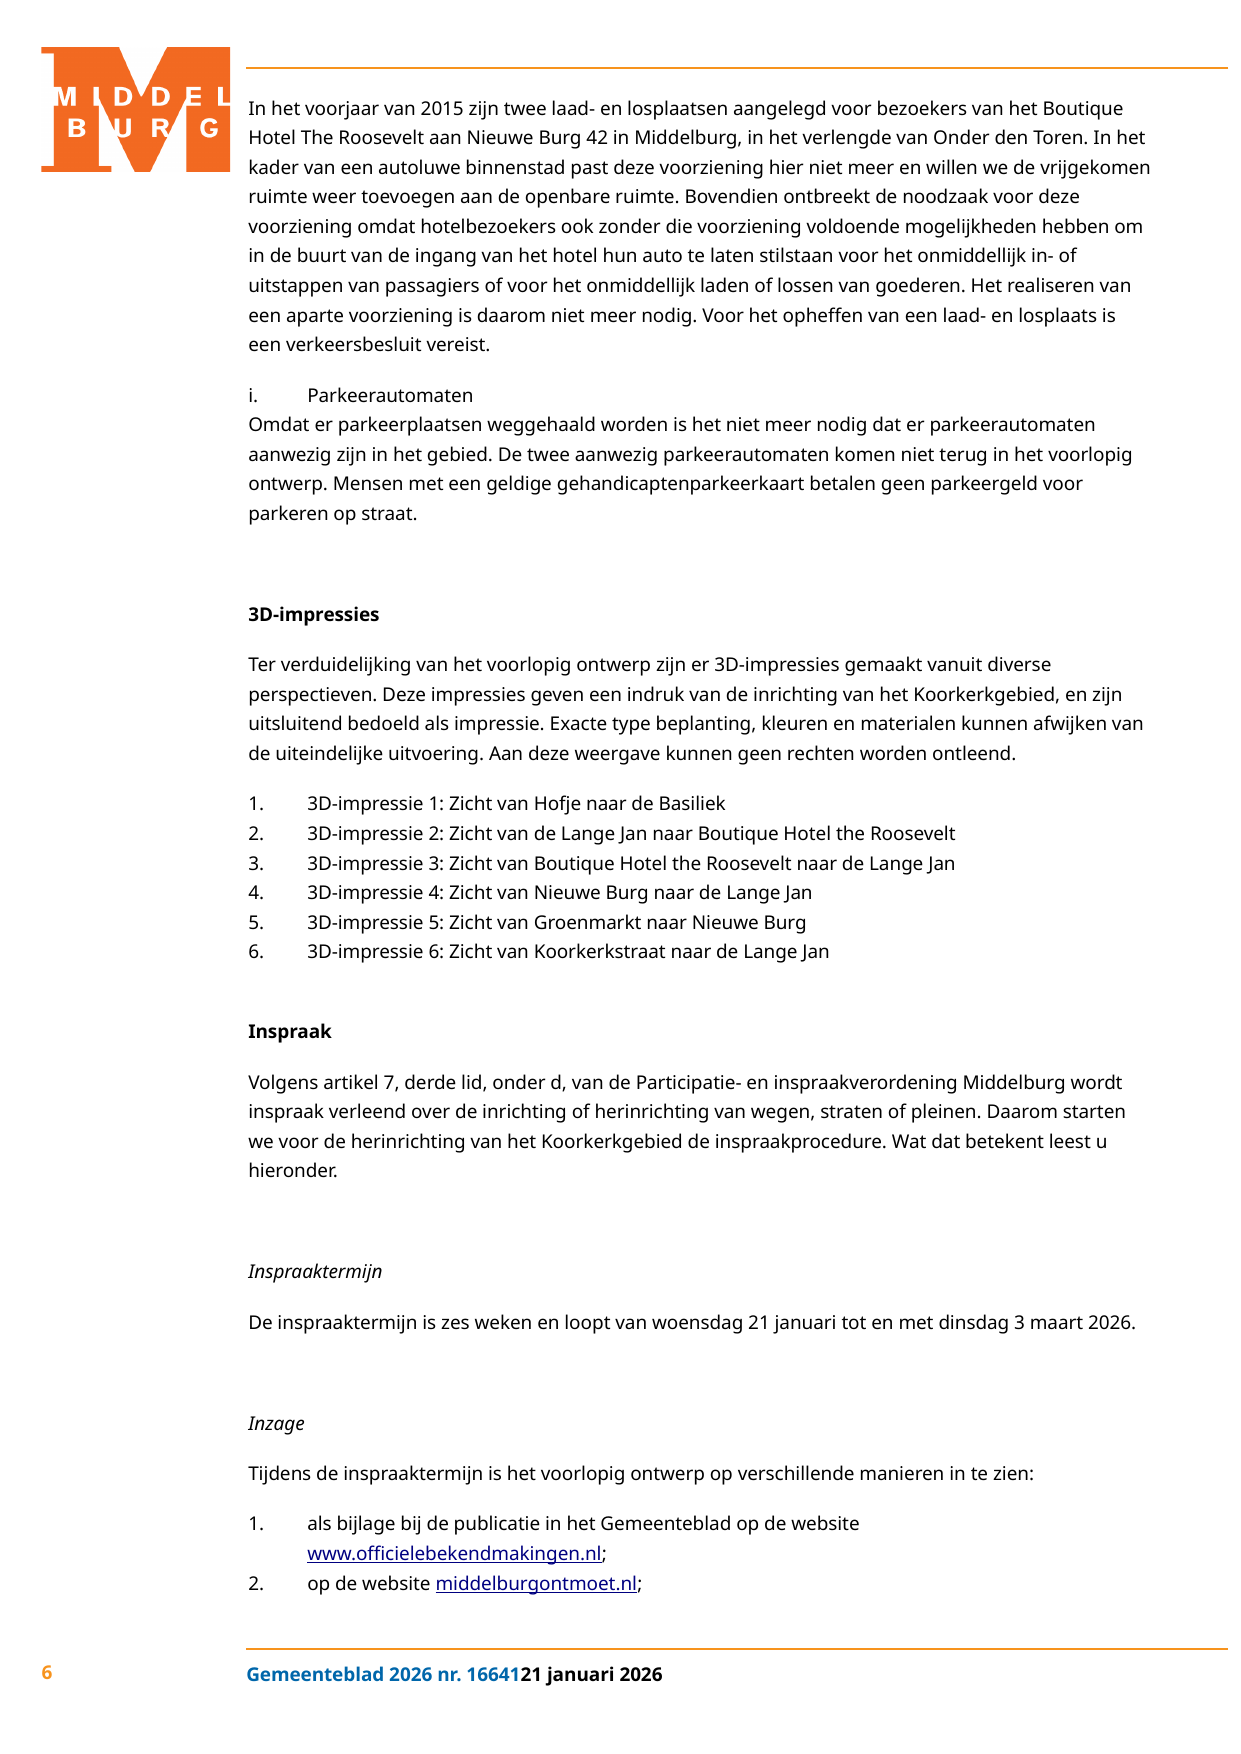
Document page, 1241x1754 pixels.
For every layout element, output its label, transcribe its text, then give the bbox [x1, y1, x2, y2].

text 3D-impressies [248, 601, 1152, 627]
list Parkeerautomaten [248, 382, 1152, 408]
text Tijdens de inspraaktermijn is het voorlopig ontwerp op verschillende manieren in te zien: [248, 1460, 1152, 1486]
list 3D-impressie 1: Zicht van Hofje naar de Basiliek [248, 791, 1152, 816]
text Inzage [248, 1410, 1152, 1436]
list 3D-impressie 2: Zicht van de Lange Jan naar Boutique Hotel the Roosevelt [248, 820, 1152, 846]
list op de website middelburgontmoet.nl; [248, 1570, 1152, 1596]
picture [41, 47, 231, 172]
text Inspraak [248, 1018, 1152, 1044]
text Inspraaktermijn [248, 1258, 1152, 1284]
list 3D-impressie 4: Zicht van Nieuwe Burg naar de Lange Jan [248, 879, 1152, 905]
list 3D-impressie 5: Zicht van Groenmarkt naar Nieuwe Burg [248, 909, 1152, 935]
text In het voorjaar van 2015 zijn twee laad- en losplaatsen aangelegd voor bezoekers van het Boutique Hotel The Roosevelt aan Nieuwe Burg 42 in Middelburg, in het verlengde van Onder den Toren. In het kader van een autoluwe binnenstad past deze voorziening hier niet meer en willen we de vrijgekomen ruimte weer toevoegen aan de openbare ruimte. Bovendien ontbreekt de noodzaak voor deze voorziening omdat hotelbezoekers ook zonder die voorziening voldoende mogelijkheden hebben om in de buurt van de ingang van het hotel hun auto te laten stilstaan voor het onmiddellijk in- of uitstappen van passagiers of voor het onmiddellijk laden of lossen van goederen. Het realiseren van een aparte voorziening is daarom niet meer nodig. Voor het opheffen van een laad- en losplaats is een verkeersbesluit vereist. [248, 95, 1152, 357]
text Volgens artikel 7, derde lid, onder d, van de Participatie- en inspraakverordening Middelburg wordt inspraak verleend over de inrichting of herinrichting van wegen, straten of pleinen. Daarom starten we voor de herinrichting van het Koorkerkgebied de inspraakprocedure. Wat dat betekent leest u hieronder. [248, 1069, 1152, 1183]
list 3D-impressie 6: Zicht van Koorkerkstraat naar de Lange Jan [248, 938, 1152, 964]
list als bijlage bij de publicatie in het Gemeenteblad op de website www.officielebekendmakingen.nl; [248, 1511, 1152, 1566]
text De inspraaktermijn is zes weken en loopt van woensdag 21 januari tot en met dinsdag 3 maart 2026. [248, 1309, 1152, 1335]
text Omdat er parkeerplaatsen weggehaald worden is het niet meer nodig dat er parkeerautomaten aanwezig zijn in het gebied. De twee aanwezig parkeerautomaten komen niet terug in het voorlopig ontwerp. Mensen met een geldige gehandicaptenparkeerkaart betalen geen parkeergeld voor parkeren op straat. [248, 411, 1152, 526]
text Ter verduidelijking van het voorlopig ontwerp zijn er 3D-impressies gemaakt vanuit diverse perspectieven. Deze impressies geven een indruk van de inrichting van het Koorkerkgebied, en zijn uitsluitend bedoeld als impressie. Exacte type beplanting, kleuren en materialen kunnen afwijken van de uiteindelijke uitvoering. Aan deze weergave kunnen geen rechten worden ontleend. [248, 651, 1152, 766]
list 3D-impressie 3: Zicht van Boutique Hotel the Roosevelt naar de Lange Jan [248, 850, 1152, 876]
